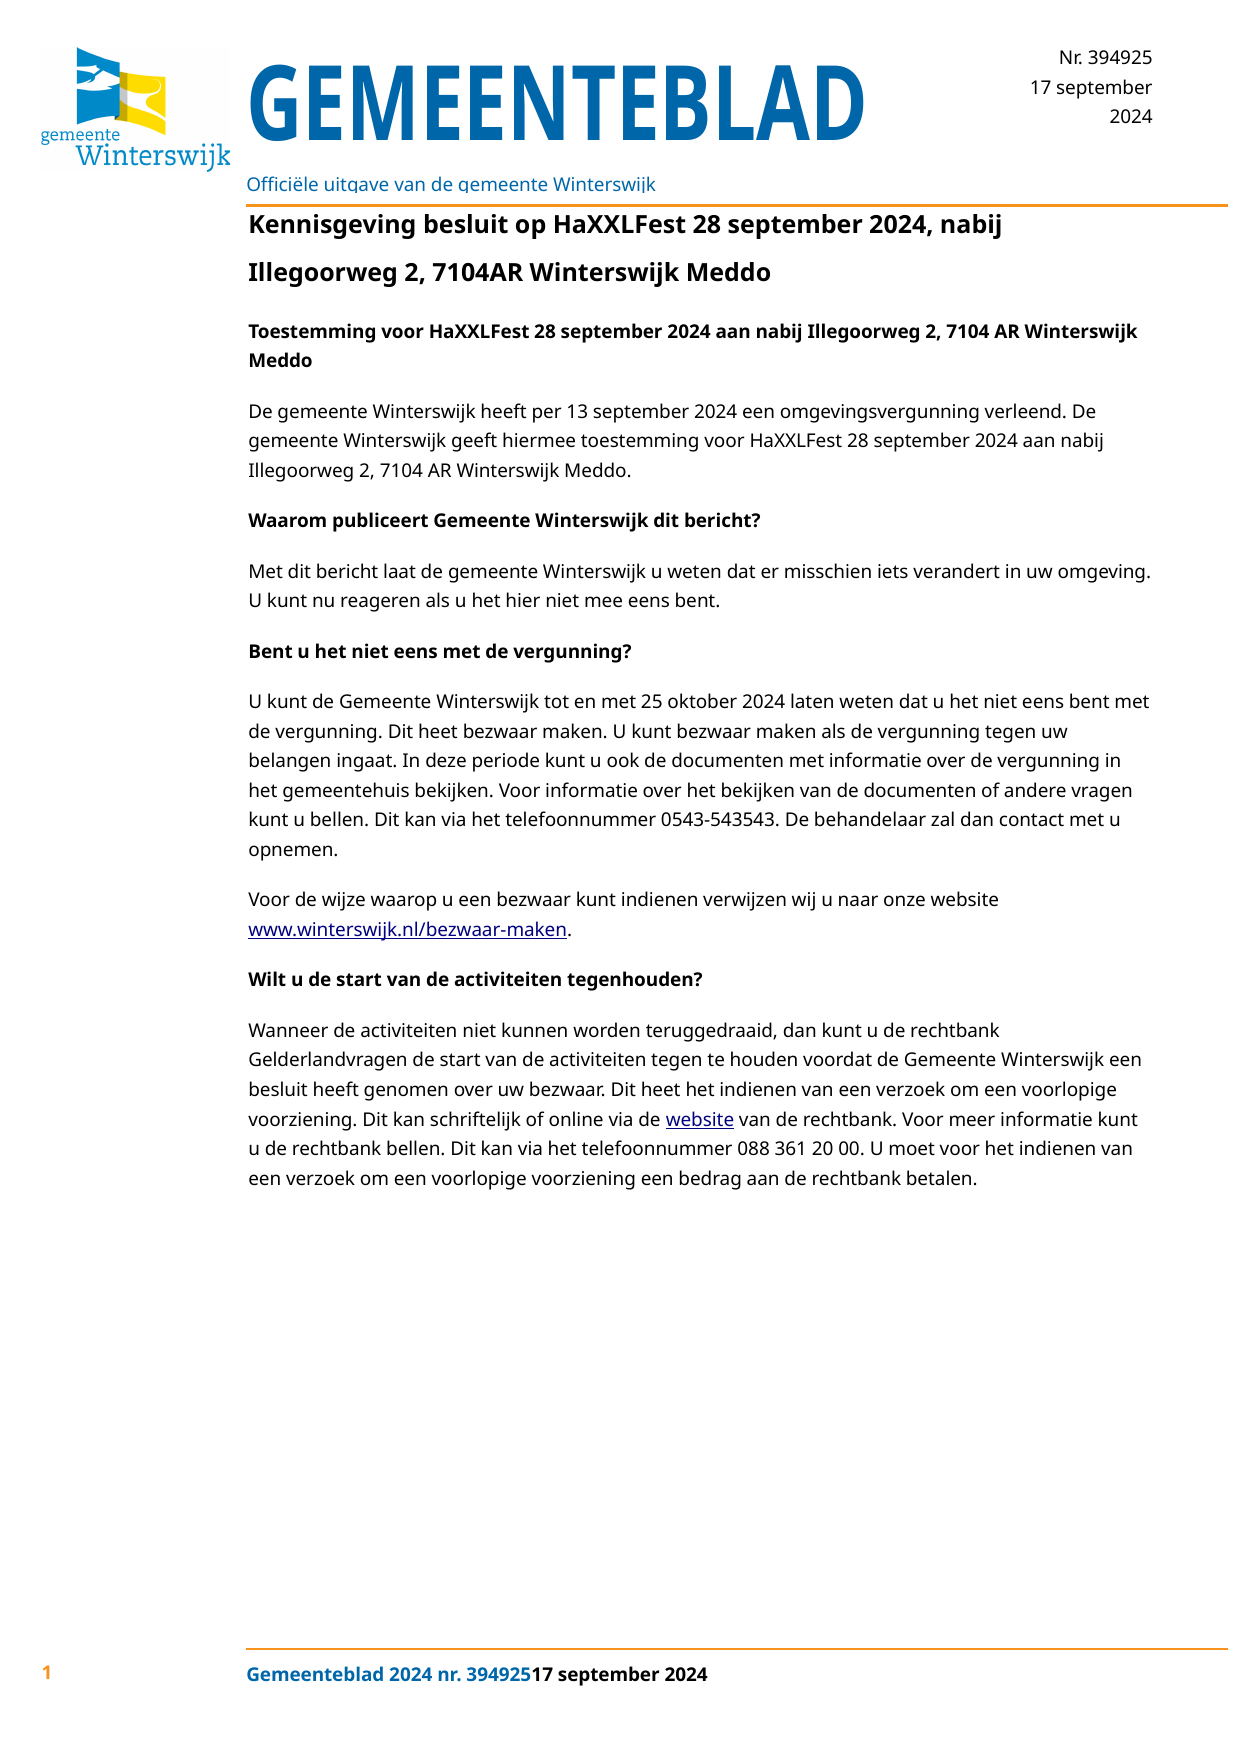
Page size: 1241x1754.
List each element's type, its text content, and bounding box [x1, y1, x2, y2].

text U kunt de Gemeente Winterswijk tot en met 25 oktober 2024 laten weten dat u het niet eens bent met de vergunning. Dit heet bezwaar maken. U kunt bezwaar maken als de vergunning tegen uw belangen ingaat. In deze periode kunt u ook de documenten met informatie over de vergunning in het gemeentehuis bekijken. Voor informatie over het bekijken van de documenten of andere vragen kunt u bellen. Dit kan via het telefoonnummer 0543-543543. De behandelaar zal dan contact met u opnemen. [248, 688, 1152, 862]
text De gemeente Winterswijk heeft per 13 september 2024 een omgevingsvergunning verleend. De gemeente Winterswijk geeft hiermee toestemming voor HaXXLFest 28 september 2024 aan nabij Illegoorweg 2, 7104 AR Winterswijk Meddo. [248, 398, 1152, 483]
text Met dit bericht laat de gemeente Winterswijk u weten dat er misschien iets verandert in uw omgeving. U kunt nu reageren als u het hier niet mee eens bent. [248, 558, 1152, 613]
text Bent u het niet eens met de vergunning? [248, 638, 1152, 664]
text Kennisgeving besluit op HaXXLFest 28 september 2024, nabij Illegoorweg 2, 7104AR Winterswijk Meddo [248, 207, 1152, 288]
picture [41, 47, 231, 172]
text Waarom publiceert Gemeente Winterswijk dit bericht? [248, 507, 1152, 533]
text Voor de wijze waarop u een bezwaar kunt indienen verwijzen wij u naar onze website www.winterswijk.nl/bezwaar-maken. [248, 887, 1152, 942]
text Wanneer de activiteiten niet kunnen worden teruggedraaid, dan kunt u de rechtbank Gelderlandvragen de start van de activiteiten tegen te houden voordat de Gemeente Winterswijk een besluit heeft genomen over uw bezwaar. Dit heet het indienen van een verzoek om een voorlopige voorziening. Dit kan schriftelijk of online via de website van de rechtbank. Voor meer informatie kunt u de rechtbank bellen. Dit kan via het telefoonnummer 088 361 20 00. U moet voor het indienen van een verzoek om een voorlopige voorziening een bedrag aan de rechtbank betalen. [248, 1017, 1152, 1191]
text Wilt u de start van de activiteiten tegenhouden? [248, 967, 1152, 992]
text Toestemming voor HaXXLFest 28 september 2024 aan nabij Illegoorweg 2, 7104 AR Winterswijk Meddo [248, 318, 1152, 373]
picture [225, 153, 231, 162]
